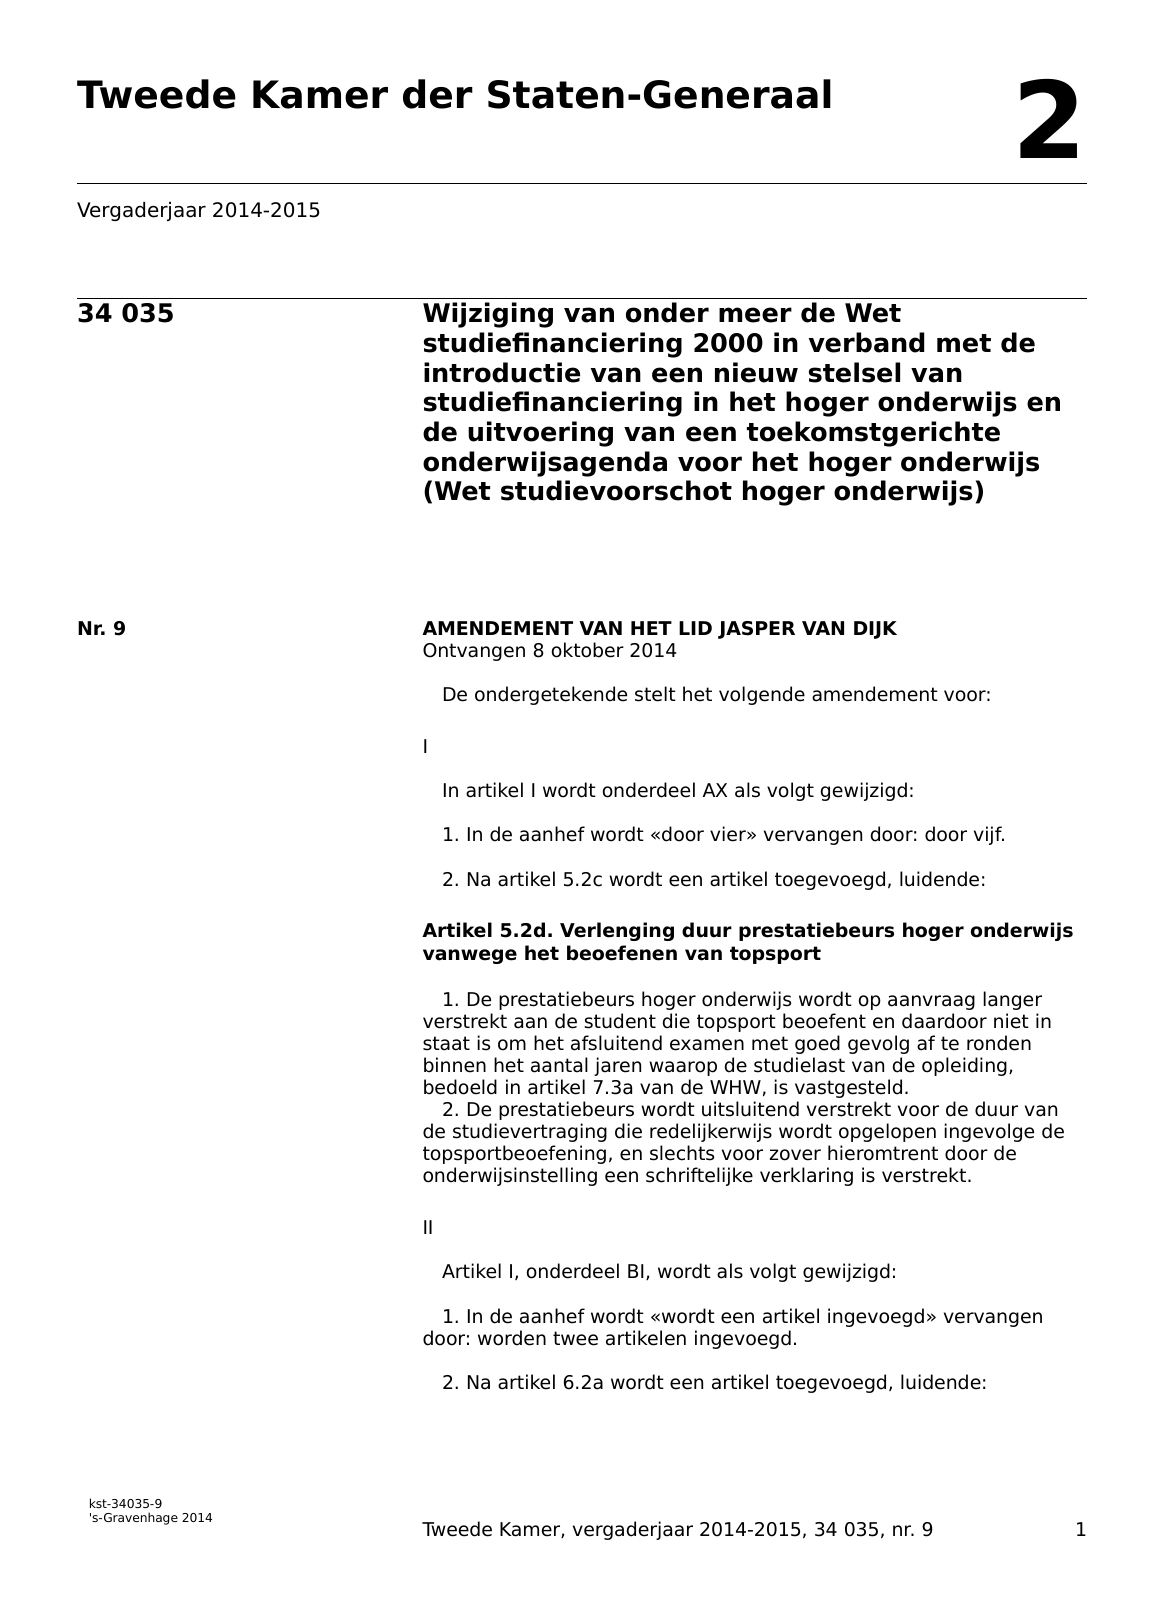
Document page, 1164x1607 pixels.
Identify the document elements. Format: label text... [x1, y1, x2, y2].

subtitle Nr. 9 AMENDEMENT VAN HET LID JASPER VAN DIJK [77, 618, 1087, 640]
table_header 2 [886, 59, 1087, 183]
text 2. Na artikel 5.2c wordt een artikel toegevoegd, luidende: [422, 868, 1087, 890]
subtitle II [422, 1217, 1087, 1239]
text 2. De prestatiebeurs wordt uitsluitend verstrekt voor de duur van de studievertraging die redelijkerwijs wordt opgelopen ingevolge de topsportbeoefening, en slechts voor zover hieromtrent door de onderwijsinstelling een schriftelijke verklaring is verstrekt. [422, 1099, 1087, 1187]
subtitle 34 035 Wijziging van onder meer de Wet studiefinanciering 2000 in verband met de introductie van een nieuw stelsel van studiefinanciering in het hoger onderwijs en de uitvoering van een toekomstgerichte onderwijsagenda voor het hoger onderwijs (Wet studievoorschot hoger onderwijs) [77, 299, 1087, 507]
text De ondergetekende stelt het volgende amendement voor: [422, 684, 1087, 706]
text 2. Na artikel 6.2a wordt een artikel toegevoegd, luidende: [422, 1372, 1087, 1394]
text 's-Gravenhage 2014 [88, 1511, 323, 1525]
text Artikel I, onderdeel BI, wordt als volgt gewijzigd: [422, 1261, 1087, 1283]
text 1. In de aanhef wordt «door vier» vervangen door: door vijf. [422, 824, 1087, 846]
text Ontvangen 8 oktober 2014 [422, 640, 1087, 662]
table_header Tweede Kamer der Staten-Generaal [77, 59, 886, 183]
text kst-34035-9 [88, 1497, 323, 1511]
text 1. De prestatiebeurs hoger onderwijs wordt op aanvraag langer verstrekt aan de student die topsport beoefent en daardoor niet in staat is om het afsluitend examen met goed gevolg af te ronden binnen het aantal jaren waarop de studielast van de opleiding, bedoeld in artikel 7.3a van de WHW, is vastgesteld. [422, 989, 1087, 1099]
table_cell Vergaderjaar 2014-2015 [77, 184, 1087, 298]
subtitle Artikel 5.2d. Verlenging duur prestatiebeurs hoger onderwijs vanwege het beoefenen van topsport [422, 920, 1087, 964]
text In artikel I wordt onderdeel AX als volgt gewijzigd: [422, 780, 1087, 802]
text 1. In de aanhef wordt «wordt een artikel ingevoegd» vervangen door: worden twee artikelen ingevoegd. [422, 1306, 1087, 1349]
subtitle I [422, 736, 1087, 758]
